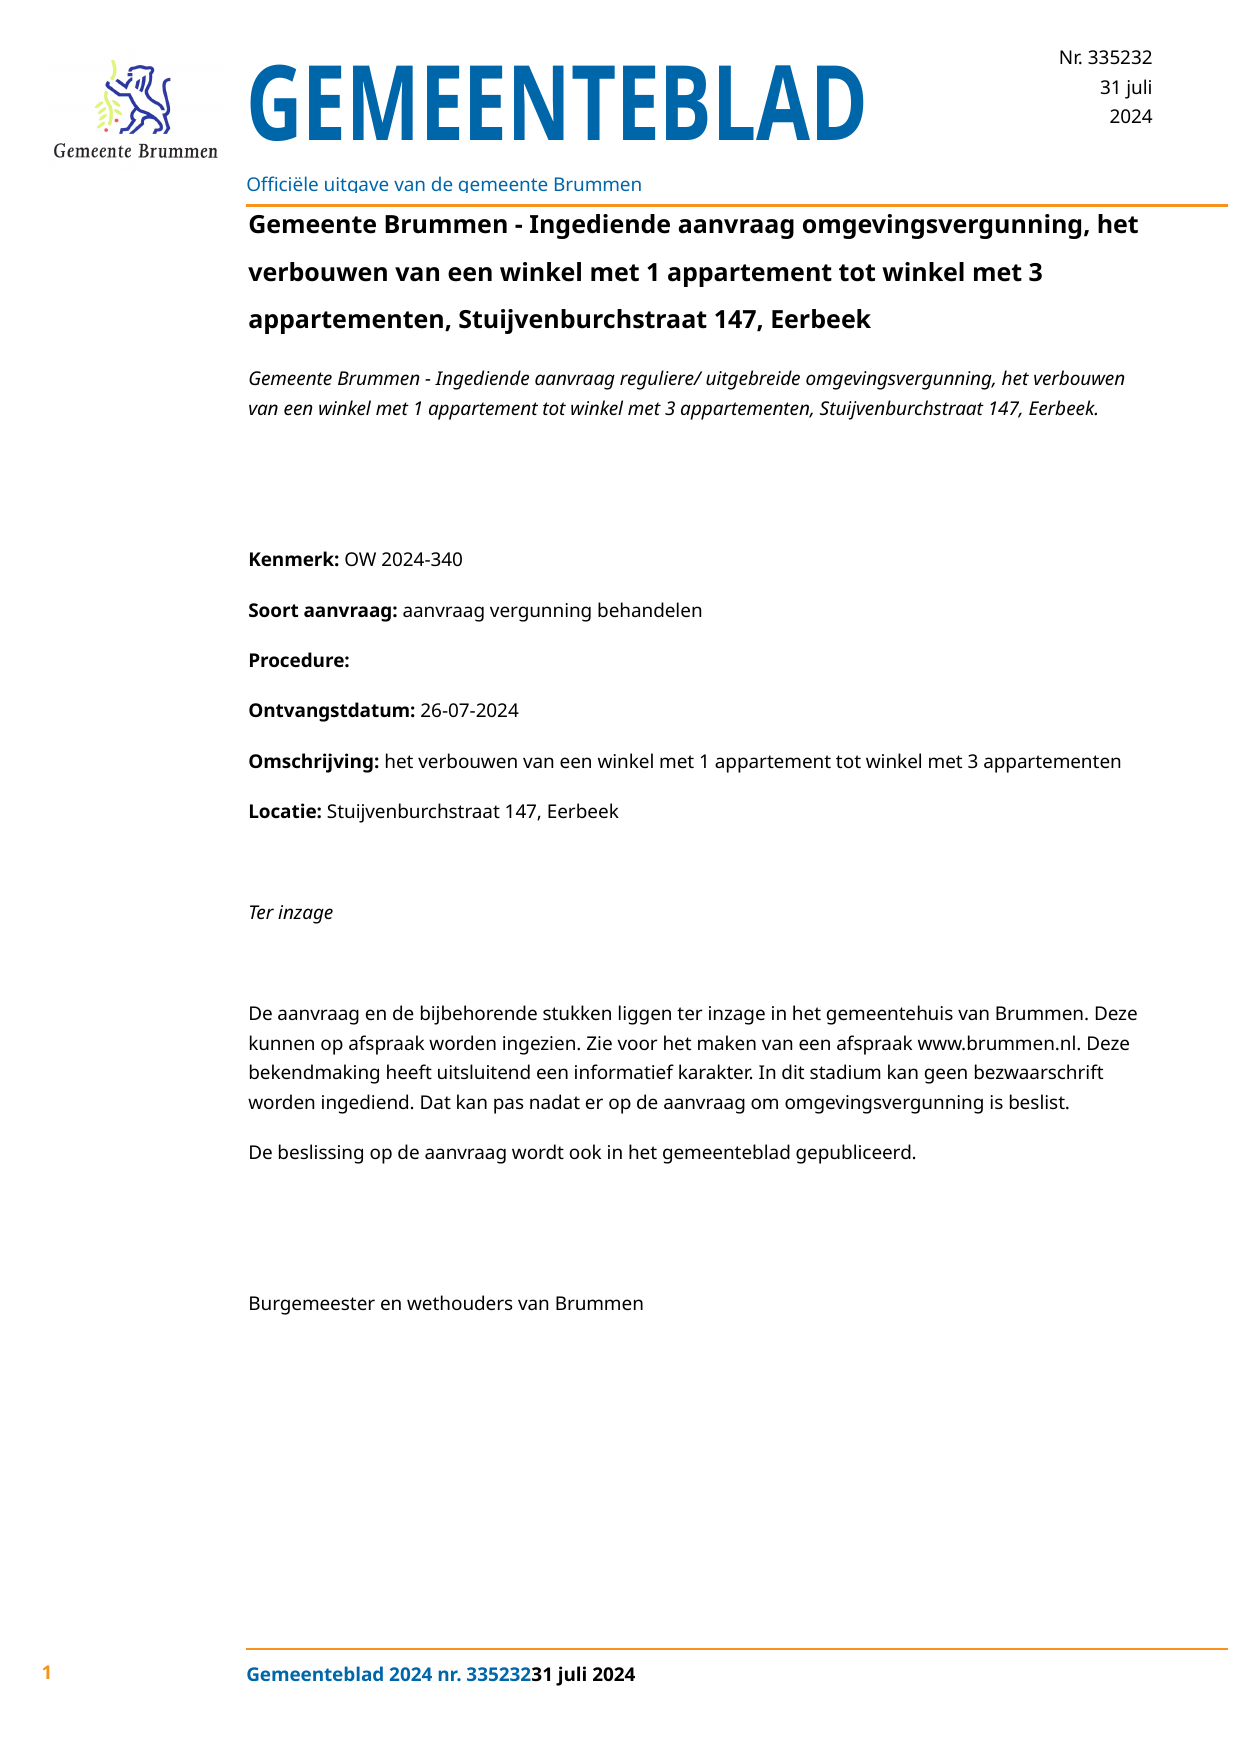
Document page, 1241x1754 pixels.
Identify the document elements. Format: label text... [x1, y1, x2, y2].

text Procedure: [248, 647, 1152, 673]
text Ontvangstdatum: 26-07-2024 [248, 698, 1152, 723]
text Gemeente Brummen - Ingediende aanvraag reguliere/ uitgebreide omgevingsvergunning, het verbouwen van een winkel met 1 appartement tot winkel met 3 appartementen, Stuijvenburchstraat 147, Eerbeek. [248, 366, 1152, 421]
text Ter inzage [248, 899, 1152, 925]
picture [41, 47, 231, 172]
text Kenmerk: OW 2024-340 [248, 546, 1152, 572]
text Locatie: Stuijvenburchstraat 147, Eerbeek [248, 798, 1152, 824]
text De aanvraag en de bijbehorende stukken liggen ter inzage in het gemeentehuis van Brummen. Deze kunnen op afspraak worden ingezien. Zie voor het maken van een afspraak www.brummen.nl. Deze bekendmaking heeft uitsluitend een informatief karakter. In dit stadium kan geen bezwaarschrift worden ingediend. Dat kan pas nadat er op de aanvraag om omgevingsvergunning is beslist. [248, 1000, 1152, 1114]
text Soort aanvraag: aanvraag vergunning behandelen [248, 597, 1152, 622]
text De beslissing op de aanvraag wordt ook in het gemeenteblad gepubliceerd. [248, 1139, 1152, 1165]
text Burgemeester en wethouders van Brummen [248, 1291, 1152, 1316]
text Gemeente Brummen - Ingediende aanvraag omgevingsvergunning, het verbouwen van een winkel met 1 appartement tot winkel met 3 appartementen, Stuijvenburchstraat 147, Eerbeek [248, 207, 1152, 336]
text Omschrijving: het verbouwen van een winkel met 1 appartement tot winkel met 3 appartementen [248, 748, 1152, 774]
